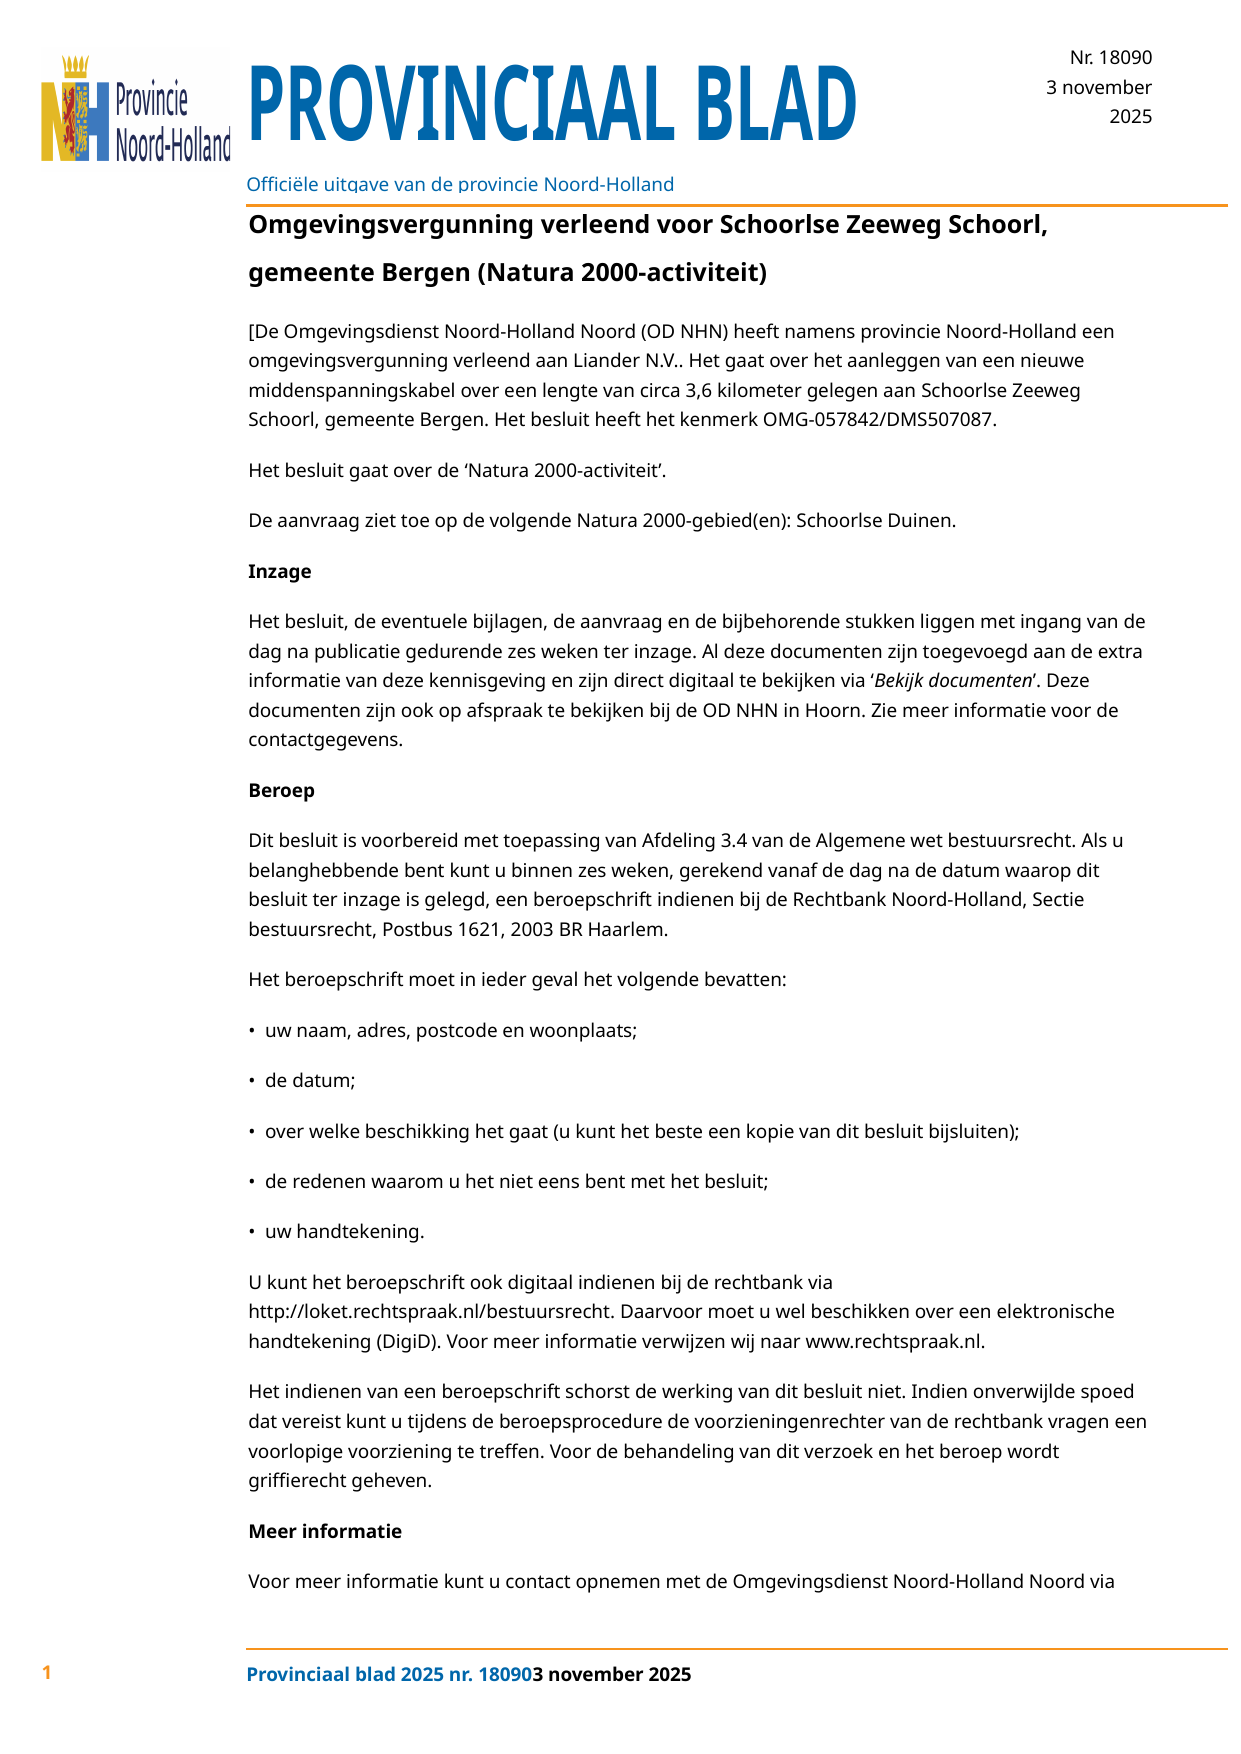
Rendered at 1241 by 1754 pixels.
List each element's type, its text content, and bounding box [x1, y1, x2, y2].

text Het indienen van een beroepschrift schorst de werking van dit besluit niet. Indien onverwijlde spoed dat vereist kunt u tijdens de beroepsprocedure de voorzieningenrechter van de rechtbank vragen een voorlopige voorziening te treffen. Voor de behandeling van dit verzoek en het beroep wordt griffierecht geheven. [248, 1379, 1152, 1493]
text Meer informatie [248, 1518, 1152, 1544]
text Het beroepschrift moet in ieder geval het volgende bevatten: [248, 967, 1152, 992]
text • de redenen waarom u het niet eens bent met het besluit; [248, 1168, 1152, 1194]
text Inzage [248, 558, 1152, 584]
text Dit besluit is voorbereid met toepassing van Afdeling 3.4 van de Algemene wet bestuursrecht. Als u belanghebbende bent kunt u binnen zes weken, gerekend vanaf de dag na de datum waarop dit besluit ter inzage is gelegd, een beroepschrift indienen bij de Rechtbank Noord-Holland, Sectie bestuursrecht, Postbus 1621, 2003 BR Haarlem. [248, 827, 1152, 942]
text De aanvraag ziet toe op de volgende Natura 2000-gebied(en): Schoorlse Duinen. [248, 507, 1152, 533]
text • over welke beschikking het gaat (u kunt het beste een kopie van dit besluit bijsluiten); [248, 1118, 1152, 1144]
text Het besluit gaat over de ‘Natura 2000-activiteit’. [248, 457, 1152, 483]
text • de datum; [248, 1067, 1152, 1093]
picture [41, 47, 231, 172]
text [De Omgevingsdienst Noord-Holland Noord (OD NHN) heeft namens provincie Noord-Holland een omgevingsvergunning verleend aan Liander N.V.. Het gaat over het aanleggen van een nieuwe middenspanningskabel over een lengte van circa 3,6 kilometer gelegen aan Schoorlse Zeeweg Schoorl, gemeente Bergen. Het besluit heeft het kenmerk OMG-057842/DMS507087. [248, 318, 1152, 432]
text Voor meer informatie kunt u contact opnemen met de Omgevingsdienst Noord-Holland Noord via [248, 1568, 1152, 1594]
text Omgevingsvergunning verleend voor Schoorlse Zeeweg Schoorl, gemeente Bergen (Natura 2000-activiteit) [248, 207, 1152, 288]
text U kunt het beroepschrift ook digitaal indienen bij de rechtbank via http://loket.rechtspraak.nl/bestuursrecht. Daarvoor moet u wel beschikken over een elektronische handtekening (DigiD). Voor meer informatie verwijzen wij naar www.rechtspraak.nl. [248, 1269, 1152, 1354]
text • uw handtekening. [248, 1219, 1152, 1244]
text Beroep [248, 777, 1152, 803]
text • uw naam, adres, postcode en woonplaats; [248, 1017, 1152, 1043]
text Het besluit, de eventuele bijlagen, de aanvraag en de bijbehorende stukken liggen met ingang van de dag na publicatie gedurende zes weken ter inzage. Al deze documenten zijn toegevoegd aan de extra informatie van deze kennisgeving en zijn direct digitaal te bekijken via ‘Bekijk documenten’. Deze documenten zijn ook op afspraak te bekijken bij de OD NHN in Hoorn. Zie meer informatie voor de contactgegevens. [248, 608, 1152, 752]
